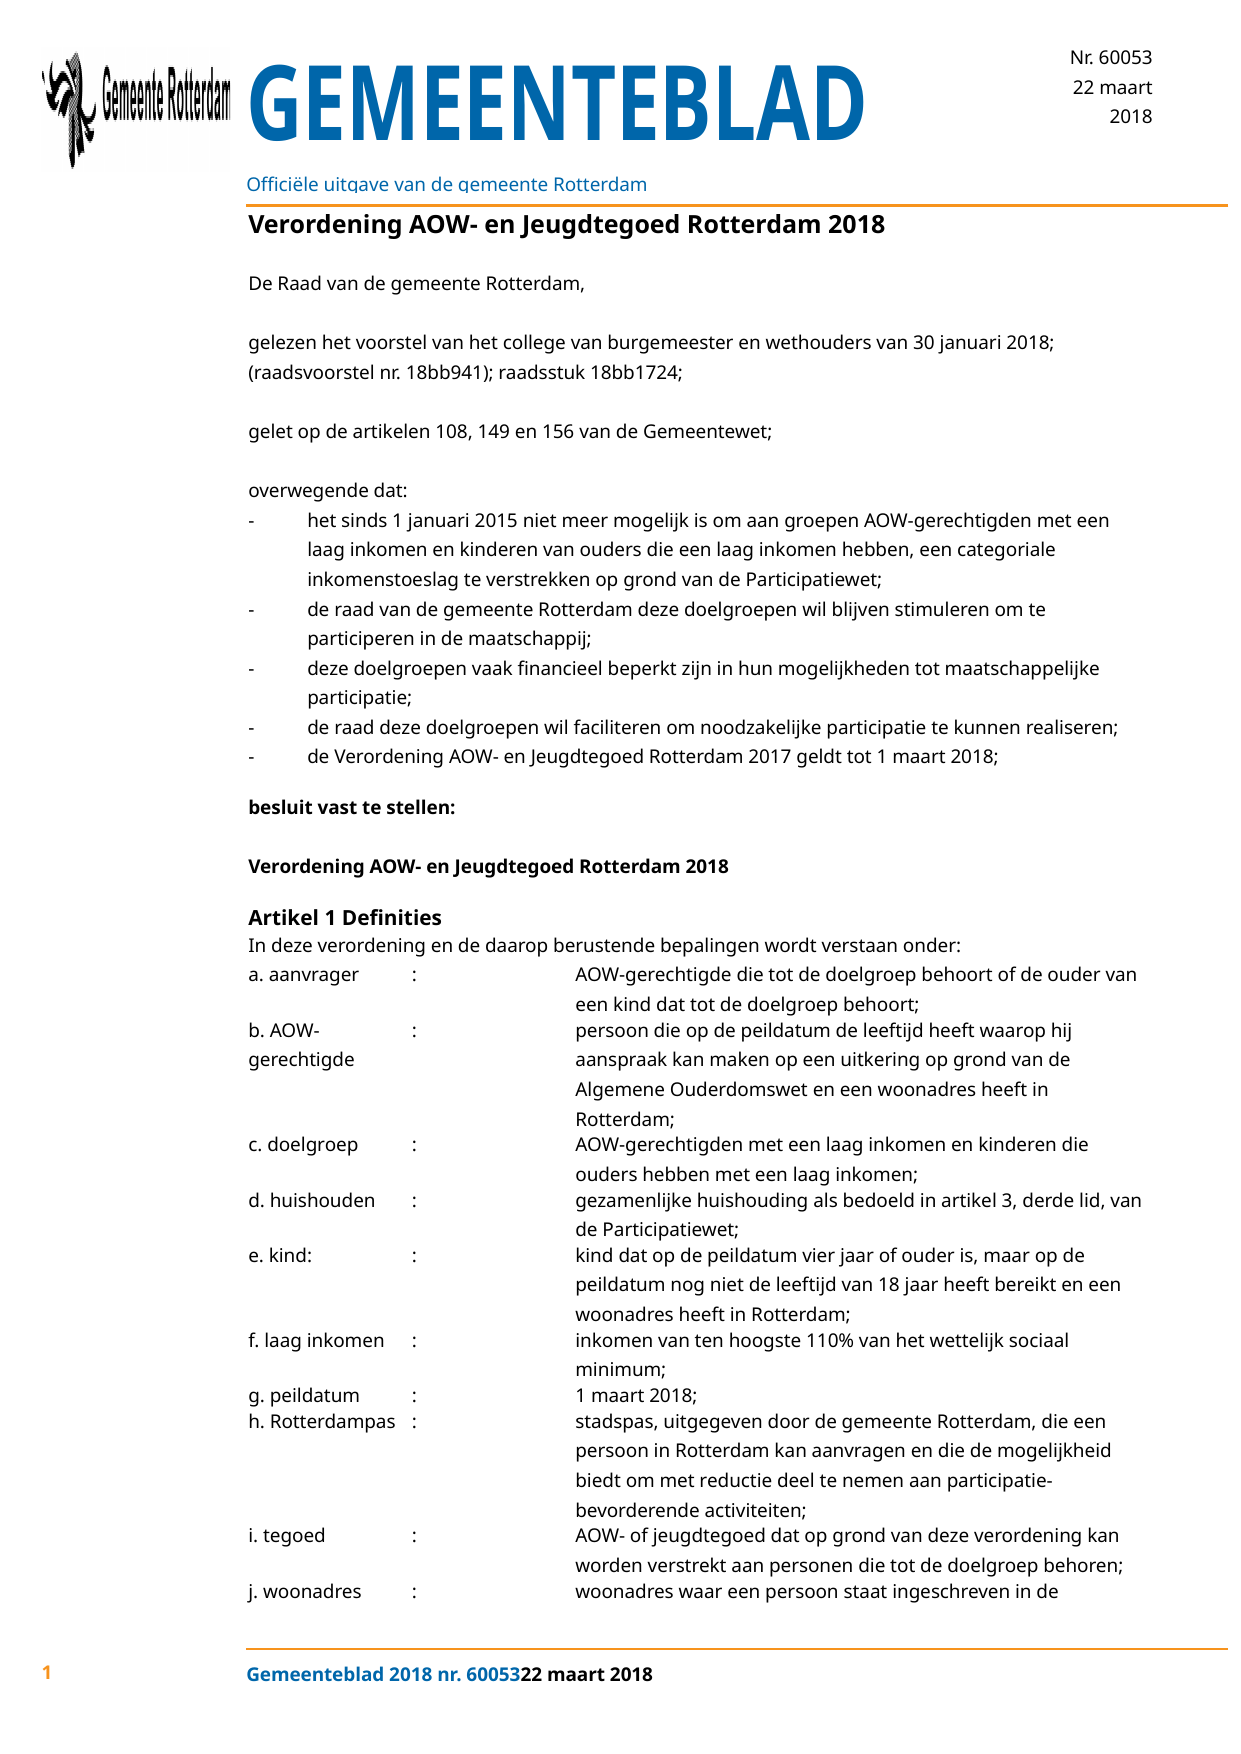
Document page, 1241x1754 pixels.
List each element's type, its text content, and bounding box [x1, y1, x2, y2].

table_cell : [412, 1242, 575, 1327]
text gelezen het voorstel van het college van burgemeester en wethouders van 30 januari 2018; (raadsvoorstel nr. 18bb941); raadsstuk 18bb1724; [248, 329, 1152, 385]
text Verordening AOW- en Jeugdtegoed Rotterdam 2018 [248, 853, 1152, 879]
table_cell : [412, 1017, 575, 1131]
table_cell : [412, 1578, 575, 1603]
table_cell : [412, 1408, 575, 1522]
text De Raad van de gemeente Rotterdam, [248, 270, 1152, 296]
text Verordening AOW- en Jeugdtegoed Rotterdam 2018 [248, 207, 1152, 241]
list deze doelgroepen vaak financieel beperkt zijn in hun mogelijkheden tot maatschappelijke participatie; [248, 655, 1152, 710]
table_cell inkomen van ten hoogste 110% van het wettelijk sociaal minimum; [575, 1327, 1152, 1382]
table_cell : [412, 1382, 575, 1408]
text overwegende dat: [248, 477, 1152, 503]
table_cell j. woonadres [248, 1578, 412, 1603]
table_cell 1 maart 2018; [575, 1382, 1152, 1408]
table_cell AOW-gerechtigden met een laag inkomen en kinderen die ouders hebben met een laag inkomen; [575, 1131, 1152, 1187]
table_cell kind dat op de peildatum vier jaar of ouder is, maar op de peildatum nog niet de leeftijd van 18 jaar heeft bereikt en een woonadres heeft in Rotterdam; [575, 1242, 1152, 1327]
table_cell persoon die op de peildatum de leeftijd heeft waarop hij aanspraak kan maken op een uitkering op grond van de Algemene Ouderdomswet en een woonadres heeft in Rotterdam; [575, 1017, 1152, 1131]
table_cell c. doelgroep [248, 1131, 412, 1187]
list de raad deze doelgroepen wil faciliteren om noodzakelijke participatie te kunnen realiseren; [248, 714, 1152, 740]
table_cell d. huishouden [248, 1187, 412, 1242]
table_cell g. peildatum [248, 1382, 412, 1408]
table_header : [412, 962, 575, 1017]
text Artikel 1 Definities [248, 903, 1152, 932]
table_cell stadspas, uitgegeven door de gemeente Rotterdam, die een persoon in Rotterdam kan aanvragen en die de mogelijkheid biedt om met reductie deel te nemen aan participatie-bevorderende activiteiten; [575, 1408, 1152, 1522]
table_cell b. AOW-gerechtigde [248, 1017, 412, 1131]
table_header AOW-gerechtigde die tot de doelgroep behoort of de ouder van een kind dat tot de doelgroep behoort; [575, 962, 1152, 1017]
table_cell AOW- of jeugdtegoed dat op grond van deze verordening kan worden verstrekt aan personen die tot de doelgroep behoren; [575, 1523, 1152, 1578]
table_cell i. tegoed [248, 1523, 412, 1578]
table_cell : [412, 1523, 575, 1578]
table_cell e. kind: [248, 1242, 412, 1327]
list de raad van de gemeente Rotterdam deze doelgroepen wil blijven stimuleren om te participeren in de maatschappij; [248, 596, 1152, 651]
table_cell : [412, 1187, 575, 1242]
table_cell woonadres waar een persoon staat ingeschreven in de [575, 1578, 1152, 1603]
table_header a. aanvrager [248, 962, 412, 1017]
picture [41, 47, 231, 172]
table_cell f. laag inkomen [248, 1327, 412, 1382]
list het sinds 1 januari 2015 niet meer mogelijk is om aan groepen AOW-gerechtigden met een laag inkomen en kinderen van ouders die een laag inkomen hebben, een categoriale inkomenstoeslag te verstrekken op grond van de Participatiewet; [248, 507, 1152, 592]
table_cell : [412, 1327, 575, 1382]
text gelet op de artikelen 108, 149 en 156 van de Gemeentewet; [248, 418, 1152, 444]
table_cell h. Rotterdampas [248, 1408, 412, 1522]
text besluit vast te stellen: [248, 794, 1152, 820]
text In deze verordening en de daarop berustende bepalingen wordt verstaan onder: [248, 932, 1152, 958]
table_cell gezamenlijke huishouding als bedoeld in artikel 3, derde lid, van de Participatiewet; [575, 1187, 1152, 1242]
list de Verordening AOW- en Jeugdtegoed Rotterdam 2017 geldt tot 1 maart 2018; [248, 744, 1152, 769]
table_cell : [412, 1131, 575, 1187]
